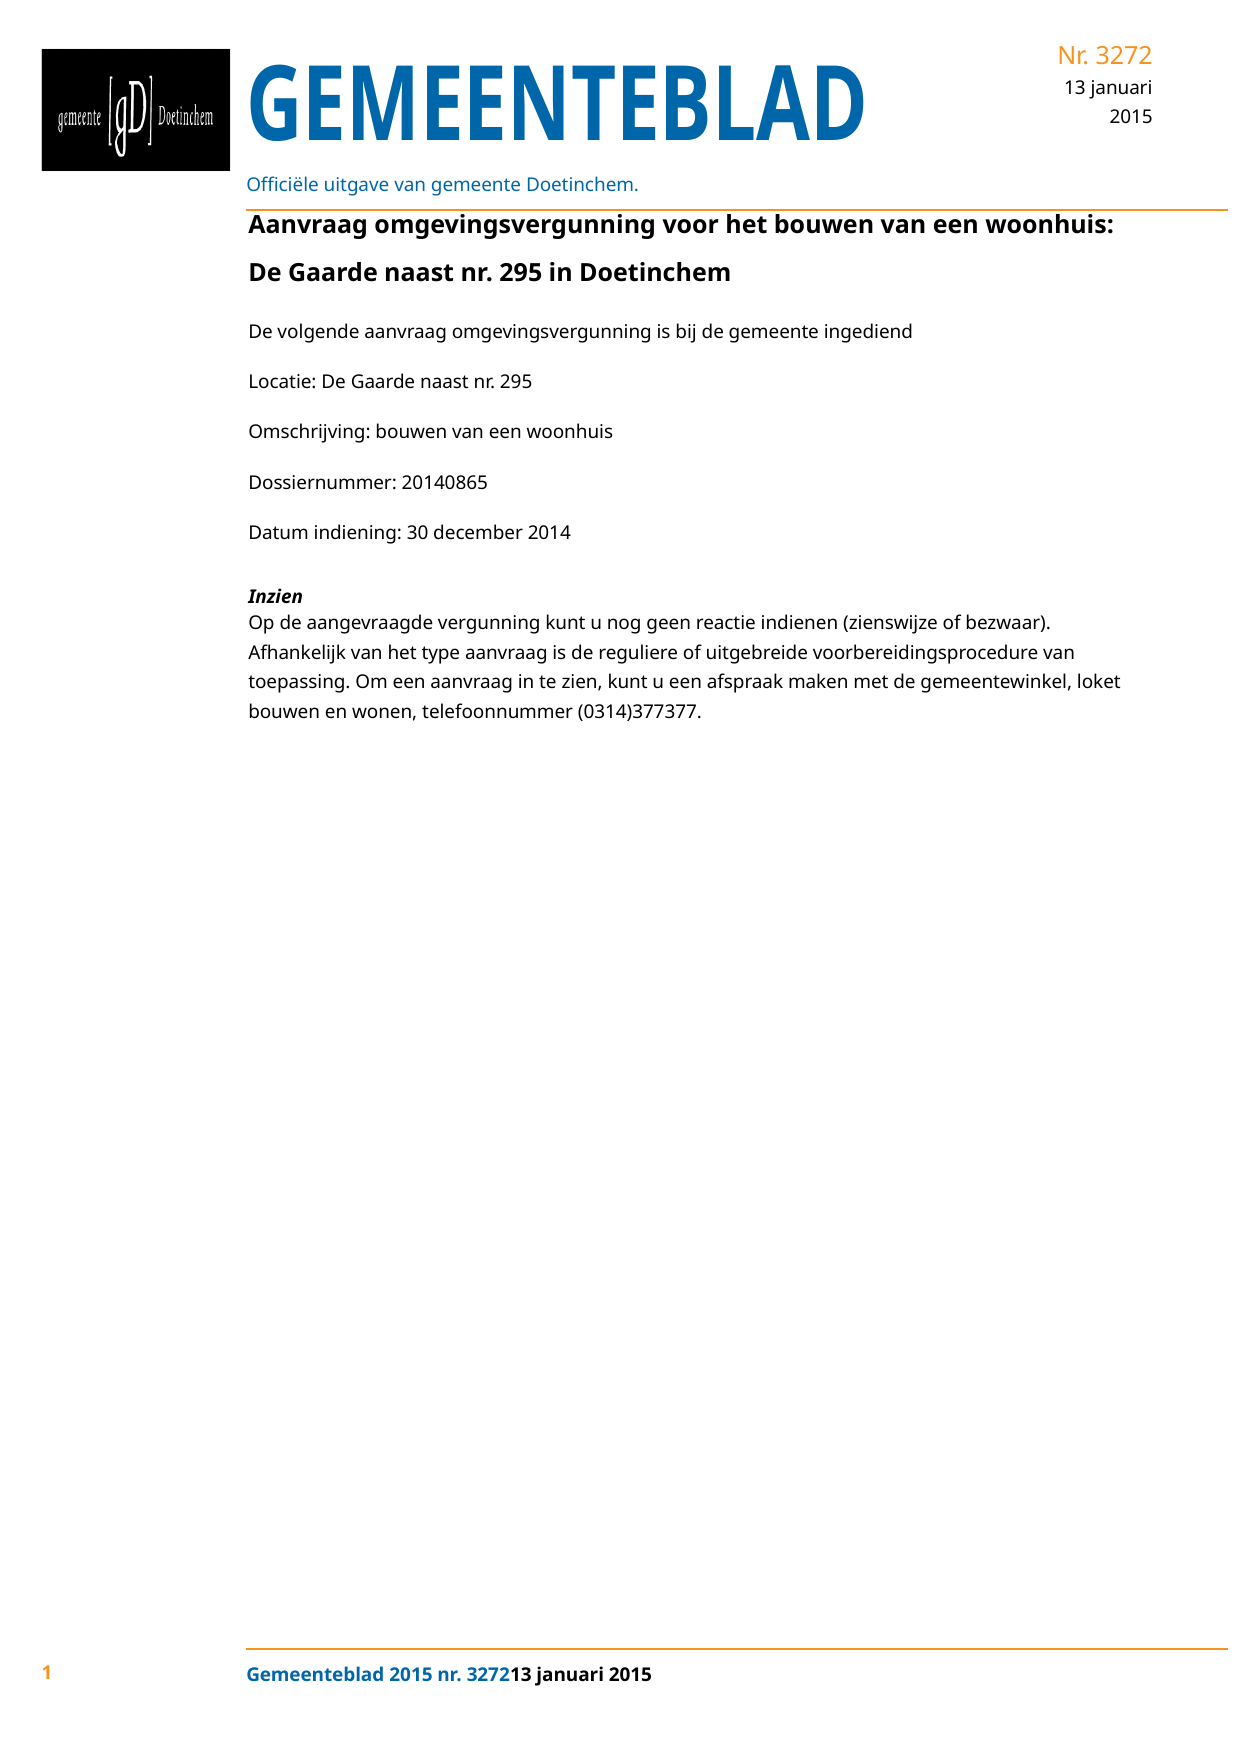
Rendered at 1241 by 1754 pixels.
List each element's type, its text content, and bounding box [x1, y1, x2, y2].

text Op de aangevraagde vergunning kunt u nog geen reactie indienen (zienswijze of bezwaar). Afhankelijk van het type aanvraag is de reguliere of uitgebreide voorbereidingsprocedure van toepassing. Om een aanvraag in te zien, kunt u een afspraak maken met de gemeentewinkel, loket bouwen en wonen, telefoonnummer (0314)377377. [248, 609, 1152, 724]
text Omschrijving: bouwen van een woonhuis [248, 419, 1152, 444]
text Inzien [248, 583, 1152, 609]
text De volgende aanvraag omgevingsvergunning is bij de gemeente ingediend [248, 318, 1152, 344]
text Aanvraag omgevingsvergunning voor het bouwen van een woonhuis: De Gaarde naast nr. 295 in Doetinchem [248, 211, 1152, 288]
text Dossiernummer: 20140865 [248, 469, 1152, 495]
picture [41, 47, 231, 172]
text Locatie: De Gaarde naast nr. 295 [248, 368, 1152, 394]
text Datum indiening: 30 december 2014 [248, 519, 1152, 545]
